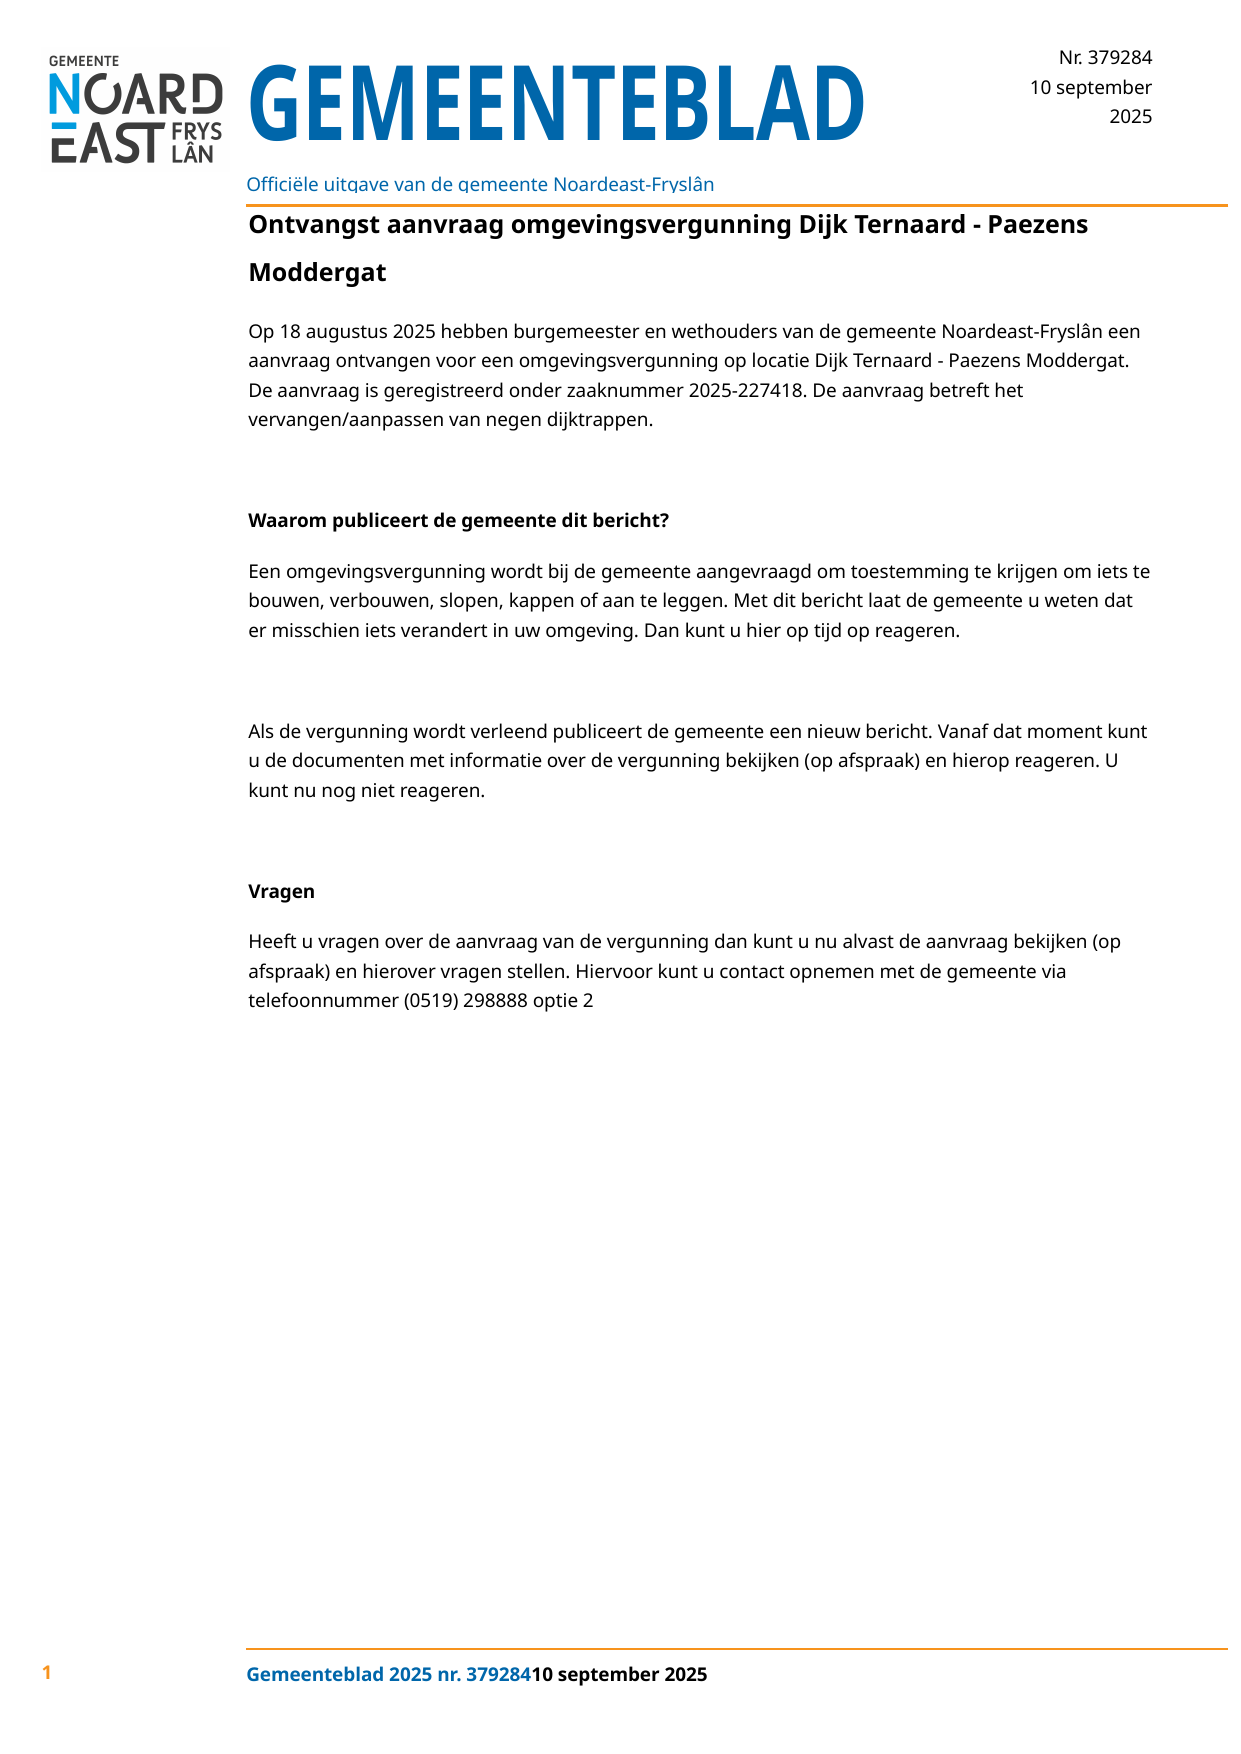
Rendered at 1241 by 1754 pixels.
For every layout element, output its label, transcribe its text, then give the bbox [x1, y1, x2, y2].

text Een omgevingsvergunning wordt bij de gemeente aangevraagd om toestemming te krijgen om iets te bouwen, verbouwen, slopen, kappen of aan te leggen. Met dit bericht laat de gemeente u weten dat er misschien iets verandert in uw omgeving. Dan kunt u hier op tijd op reageren. [248, 558, 1152, 643]
text Heeft u vragen over de aanvraag van de vergunning dan kunt u nu alvast de aanvraag bekijken (op afspraak) en hierover vragen stellen. Hiervoor kunt u contact opnemen met de gemeente via telefoonnummer (0519) 298888 optie 2 [248, 928, 1152, 1013]
text Als de vergunning wordt verleend publiceert de gemeente een nieuw bericht. Vanaf dat moment kunt u de documenten met informatie over de vergunning bekijken (op afspraak) en hierop reageren. U kunt nu nog niet reageren. [248, 718, 1152, 803]
text Op 18 augustus 2025 hebben burgemeester en wethouders van de gemeente Noardeast-Fryslân een aanvraag ontvangen voor een omgevingsvergunning op locatie Dijk Ternaard - Paezens Moddergat. De aanvraag is geregistreerd onder zaaknummer 2025-227418. De aanvraag betreft het vervangen/aanpassen van negen dijktrappen. [248, 318, 1152, 432]
text Ontvangst aanvraag omgevingsvergunning Dijk Ternaard - Paezens Moddergat [248, 207, 1152, 288]
picture [41, 47, 231, 172]
text Waarom publiceert de gemeente dit bericht? [248, 507, 1152, 533]
text Vragen [248, 878, 1152, 904]
